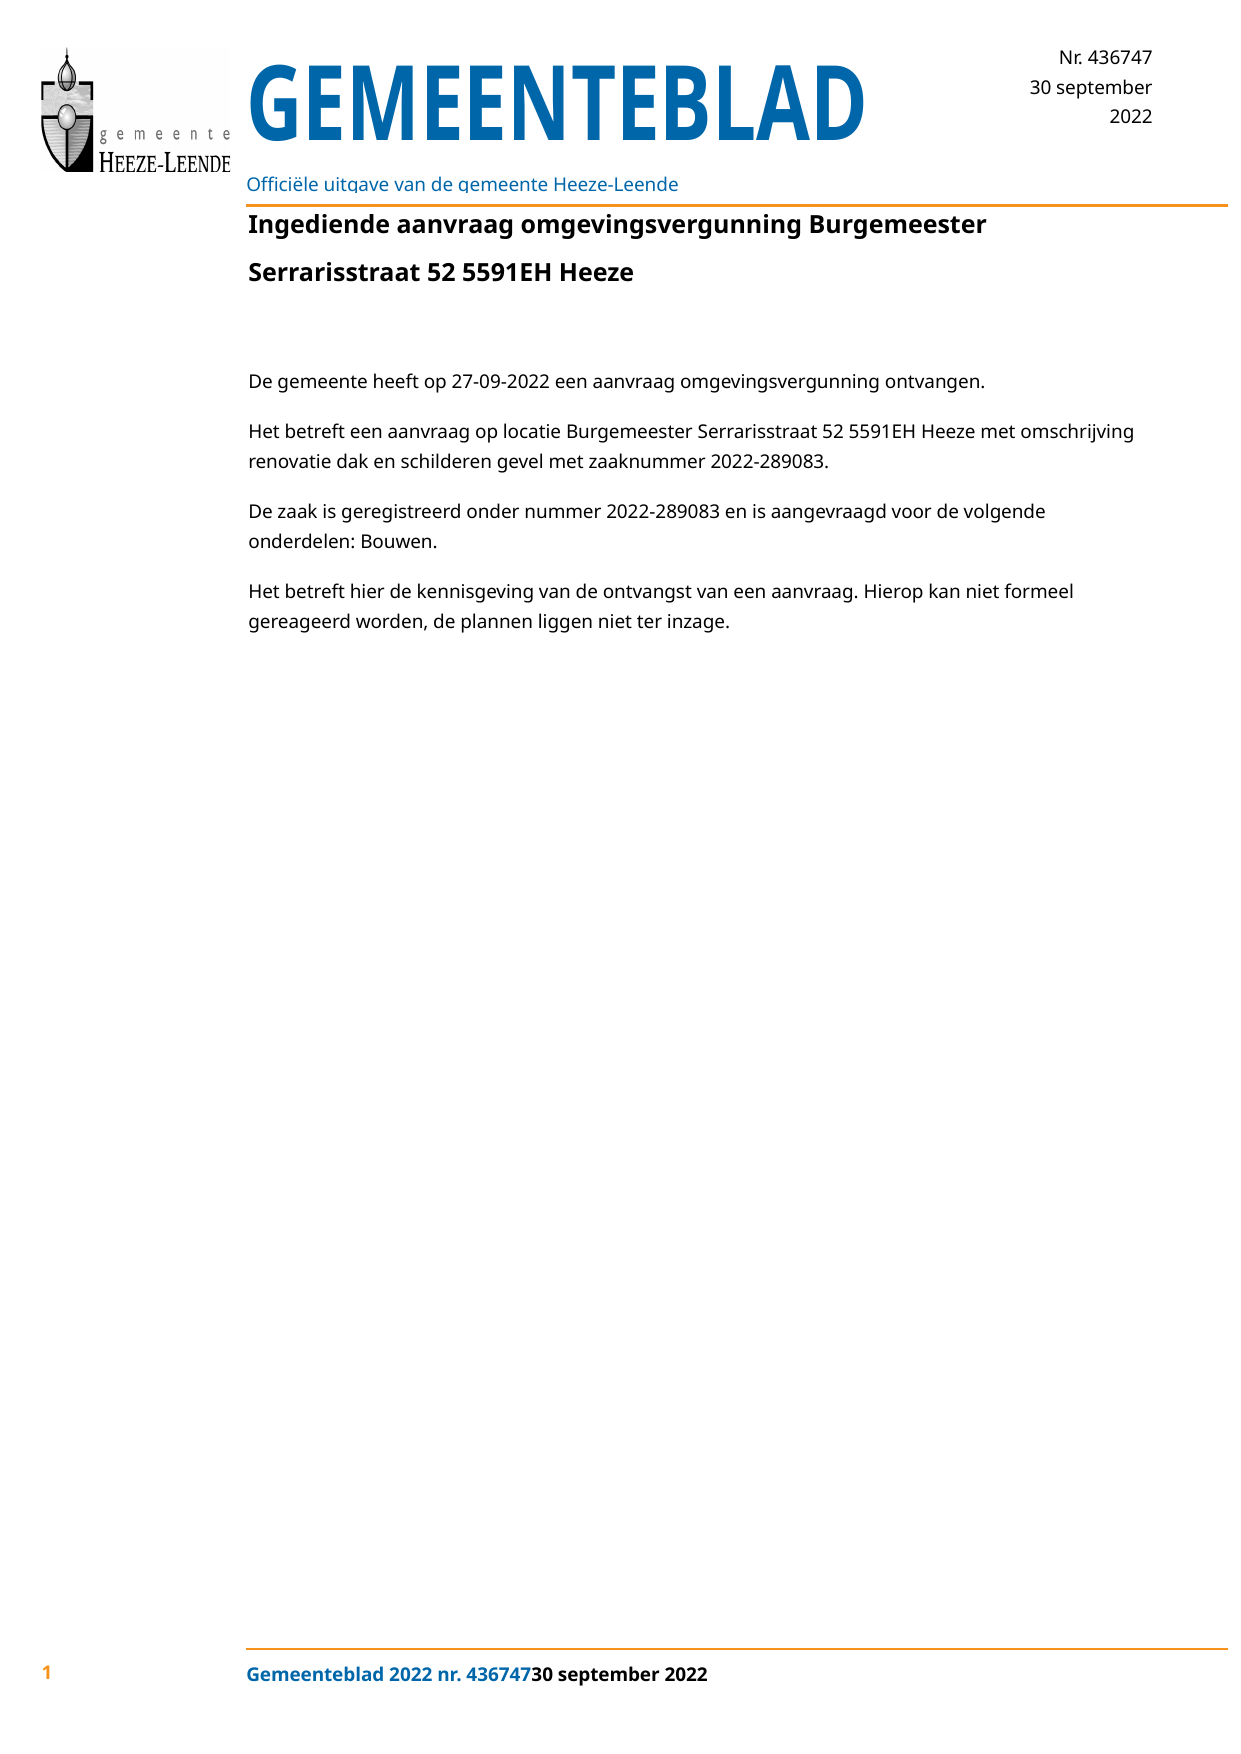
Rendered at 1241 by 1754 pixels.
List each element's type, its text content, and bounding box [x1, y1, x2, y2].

text Het betreft hier de kennisgeving van de ontvangst van een aanvraag. Hierop kan niet formeel gereageerd worden, de plannen liggen niet ter inzage. [248, 579, 1152, 634]
text De zaak is geregistreerd onder nummer 2022-289083 en is aangevraagd voor de volgende onderdelen: Bouwen. [248, 499, 1152, 554]
text Ingediende aanvraag omgevingsvergunning Burgemeester Serrarisstraat 52 5591EH Heeze [248, 207, 1152, 288]
picture [41, 47, 231, 172]
text De gemeente heeft op 27-09-2022 een aanvraag omgevingsvergunning ontvangen. [248, 368, 1152, 394]
text Het betreft een aanvraag op locatie Burgemeester Serrarisstraat 52 5591EH Heeze met omschrijving renovatie dak en schilderen gevel met zaaknummer 2022-289083. [248, 419, 1152, 474]
